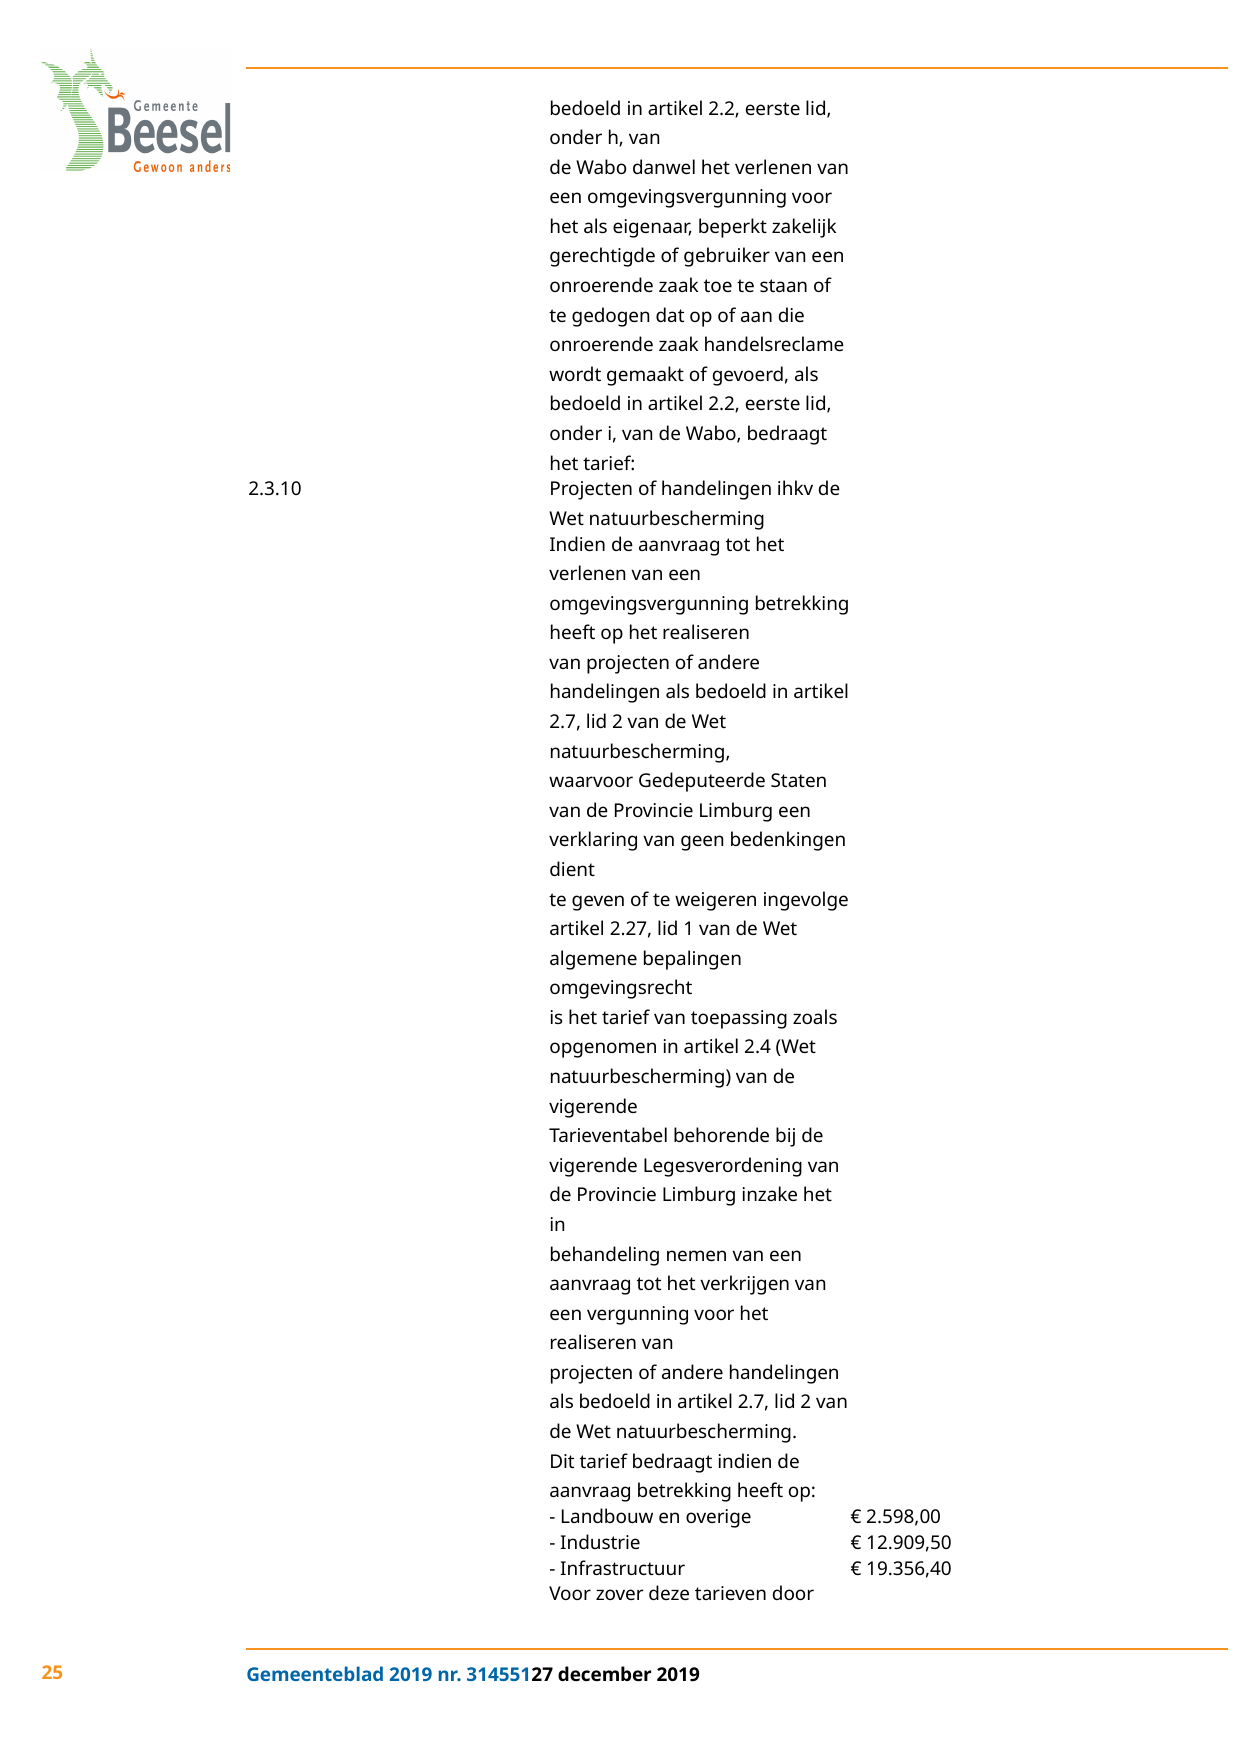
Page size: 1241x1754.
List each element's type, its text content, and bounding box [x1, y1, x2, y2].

table_cell [248, 1503, 549, 1529]
table_cell Indien de aanvraag tot het verlenen van een omgevingsvergunning betrekking heeft op het realiseren van projecten of andere handelingen als bedoeld in artikel 2.7, lid 2 van de Wet natuurbescherming, waarvoor Gedeputeerde Staten van de Provincie Limburg een verklaring van geen bedenkingen dient te geven of te weigeren ingevolge artikel 2.27, lid 1 van de Wet algemene bepalingen omgevingsrecht is het tarief van toepassing zoals opgenomen in artikel 2.4 (Wet natuurbescherming) van de vigerende Tarieventabel behorende bij de vigerende Legesverordening van de Provincie Limburg inzake het in behandeling nemen van een aanvraag tot het verkrijgen van een vergunning voor het realiseren van projecten of andere handelingen als bedoeld in artikel 2.7, lid 2 van de Wet natuurbescherming. Dit tarief bedraagt indien de aanvraag betrekking heeft op: [549, 531, 850, 1503]
table_cell [850, 1580, 1152, 1606]
table_cell [248, 95, 549, 476]
table_cell [850, 531, 1152, 1503]
table_cell [248, 531, 549, 1503]
table_cell 2.3.10 [248, 476, 549, 531]
table_cell € 19.356,40 [850, 1555, 1152, 1580]
table_cell [248, 1580, 549, 1606]
table_cell Voor zover deze tarieven door [549, 1580, 850, 1606]
table_cell - Infrastructuur [549, 1555, 850, 1580]
table_cell € 12.909,50 [850, 1529, 1152, 1555]
picture [41, 47, 231, 172]
table_cell [850, 95, 1152, 476]
table_cell - Landbouw en overige [549, 1503, 850, 1529]
table_cell - Industrie [549, 1529, 850, 1555]
table_cell € 2.598,00 [850, 1503, 1152, 1529]
table_cell [248, 1529, 549, 1555]
table_cell bedoeld in artikel 2.2, eerste lid, onder h, van de Wabo danwel het verlenen van een omgevingsvergunning voor het als eigenaar, beperkt zakelijk gerechtigde of gebruiker van een onroerende zaak toe te staan of te gedogen dat op of aan die onroerende zaak handelsreclame wordt gemaakt of gevoerd, als bedoeld in artikel 2.2, eerste lid, onder i, van de Wabo, bedraagt het tarief: [549, 95, 850, 476]
table_cell Projecten of handelingen ihkv de Wet natuurbescherming [549, 476, 850, 531]
table_cell [850, 476, 1152, 531]
table_cell [248, 1555, 549, 1580]
